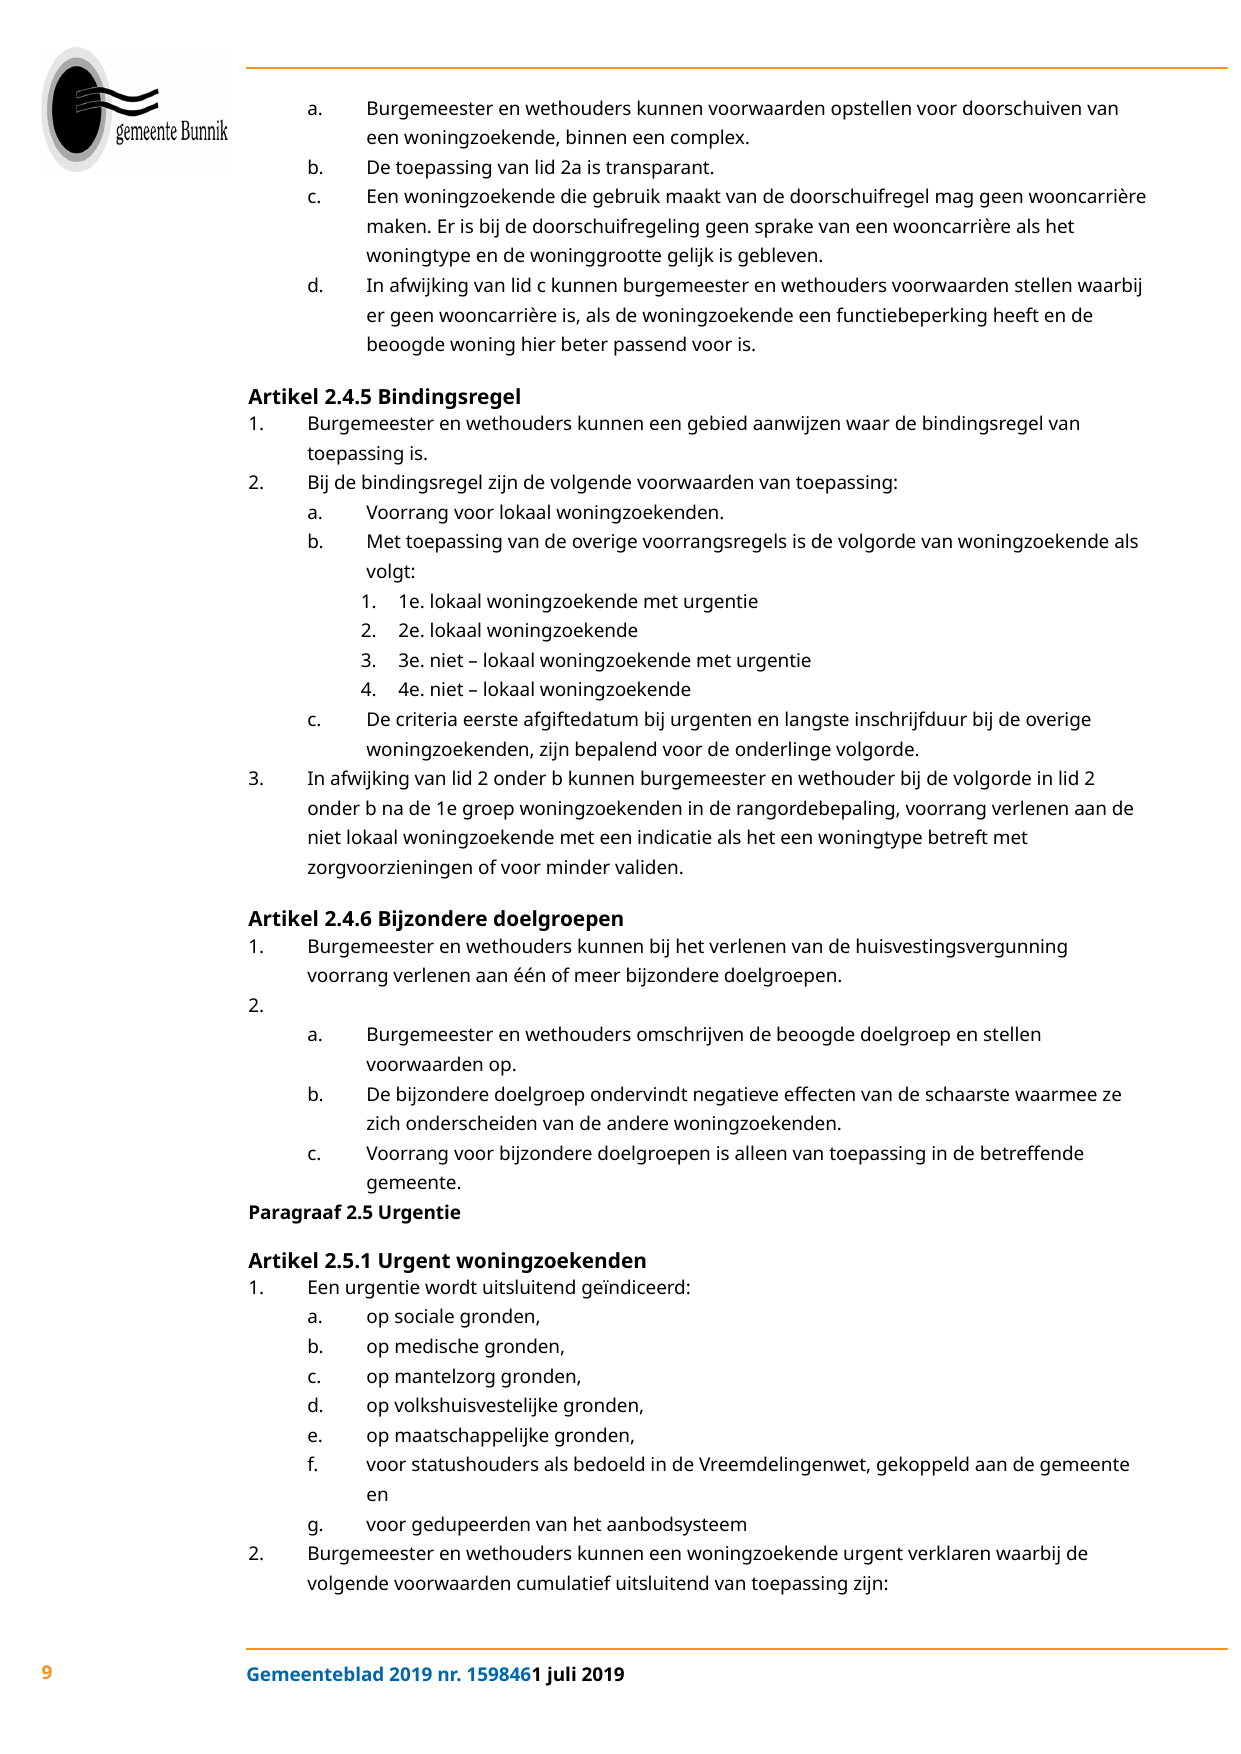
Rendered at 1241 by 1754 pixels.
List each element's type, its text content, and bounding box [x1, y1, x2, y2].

list op maatschappelijke gronden, [307, 1422, 1152, 1448]
text Artikel 2.5.1 Urgent woningzoekenden [248, 1246, 1152, 1274]
list 2e. lokaal woningzoekende [361, 617, 1152, 643]
list op sociale gronden, [307, 1304, 1152, 1329]
list voor statushouders als bedoeld in de Vreemdelingenwet, gekoppeld aan de gemeente en [307, 1452, 1152, 1507]
list 1e. lokaal woningzoekende met urgentie [361, 588, 1152, 613]
list 4e. niet – lokaal woningzoekende [361, 677, 1152, 702]
list op mantelzorg gronden, [307, 1363, 1152, 1389]
list De criteria eerste afgiftedatum bij urgenten en langste inschrijfduur bij de overige woningzoekenden, zijn bepalend voor de onderlinge volgorde. [307, 706, 1152, 761]
list Een woningzoekende die gebruik maakt van de doorschuifregel mag geen wooncarrière maken. Er is bij de doorschuifregeling geen sprake van een wooncarrière als het woningtype en de woninggrootte gelijk is gebleven. [307, 183, 1152, 268]
list Voorrang voor bijzondere doelgroepen is alleen van toepassing in de betreffende gemeente. [307, 1140, 1152, 1195]
text Artikel 2.4.5 Bindingsregel [248, 382, 1152, 410]
list Voorrang voor lokaal woningzoekenden. [307, 499, 1152, 525]
list Burgemeester en wethouders kunnen voorwaarden opstellen voor doorschuiven van een woningzoekende, binnen een complex. [307, 95, 1152, 150]
list Bij de bindingsregel zijn de volgende voorwaarden van toepassing: [248, 469, 1152, 495]
list Burgemeester en wethouders omschrijven de beoogde doelgroep en stellen voorwaarden op. [307, 1022, 1152, 1077]
list Met toepassing van de overige voorrangsregels is de volgorde van woningzoekende als volgt: [307, 529, 1152, 584]
list Burgemeester en wethouders kunnen bij het verlenen van de huisvestingsvergunning voorrang verlenen aan één of meer bijzondere doelgroepen. [248, 933, 1152, 988]
list De bijzondere doelgroep ondervindt negatieve effecten van de schaarste waarmee ze zich onderscheiden van de andere woningzoekenden. [307, 1081, 1152, 1136]
list In afwijking van lid 2 onder b kunnen burgemeester en wethouder bij de volgorde in lid 2 onder b na de 1e groep woningzoekenden in de rangordebepaling, voorrang verlenen aan de niet lokaal woningzoekende met een indicatie als het een woningtype betreft met zorgvoorzieningen of voor minder validen. [248, 765, 1152, 880]
list De toepassing van lid 2a is transparant. [307, 154, 1152, 180]
list voor gedupeerden van het aanbodsysteem [307, 1511, 1152, 1537]
picture [41, 47, 231, 172]
list In afwijking van lid c kunnen burgemeester en wethouders voorwaarden stellen waarbij er geen wooncarrière is, als de woningzoekende een functiebeperking heeft en de beoogde woning hier beter passend voor is. [307, 272, 1152, 357]
text Paragraaf 2.5 Urgentie [248, 1199, 1152, 1225]
list Burgemeester en wethouders kunnen een gebied aanwijzen waar de bindingsregel van toepassing is. [248, 410, 1152, 466]
list Een urgentie wordt uitsluitend geïndiceerd: [248, 1274, 1152, 1300]
list op medische gronden, [307, 1333, 1152, 1359]
list op volkshuisvestelijke gronden, [307, 1392, 1152, 1418]
text Artikel 2.4.6 Bijzondere doelgroepen [248, 904, 1152, 933]
list Burgemeester en wethouders kunnen een woningzoekende urgent verklaren waarbij de volgende voorwaarden cumulatief uitsluitend van toepassing zijn: [248, 1540, 1152, 1596]
list 3e. niet – lokaal woningzoekende met urgentie [361, 647, 1152, 673]
